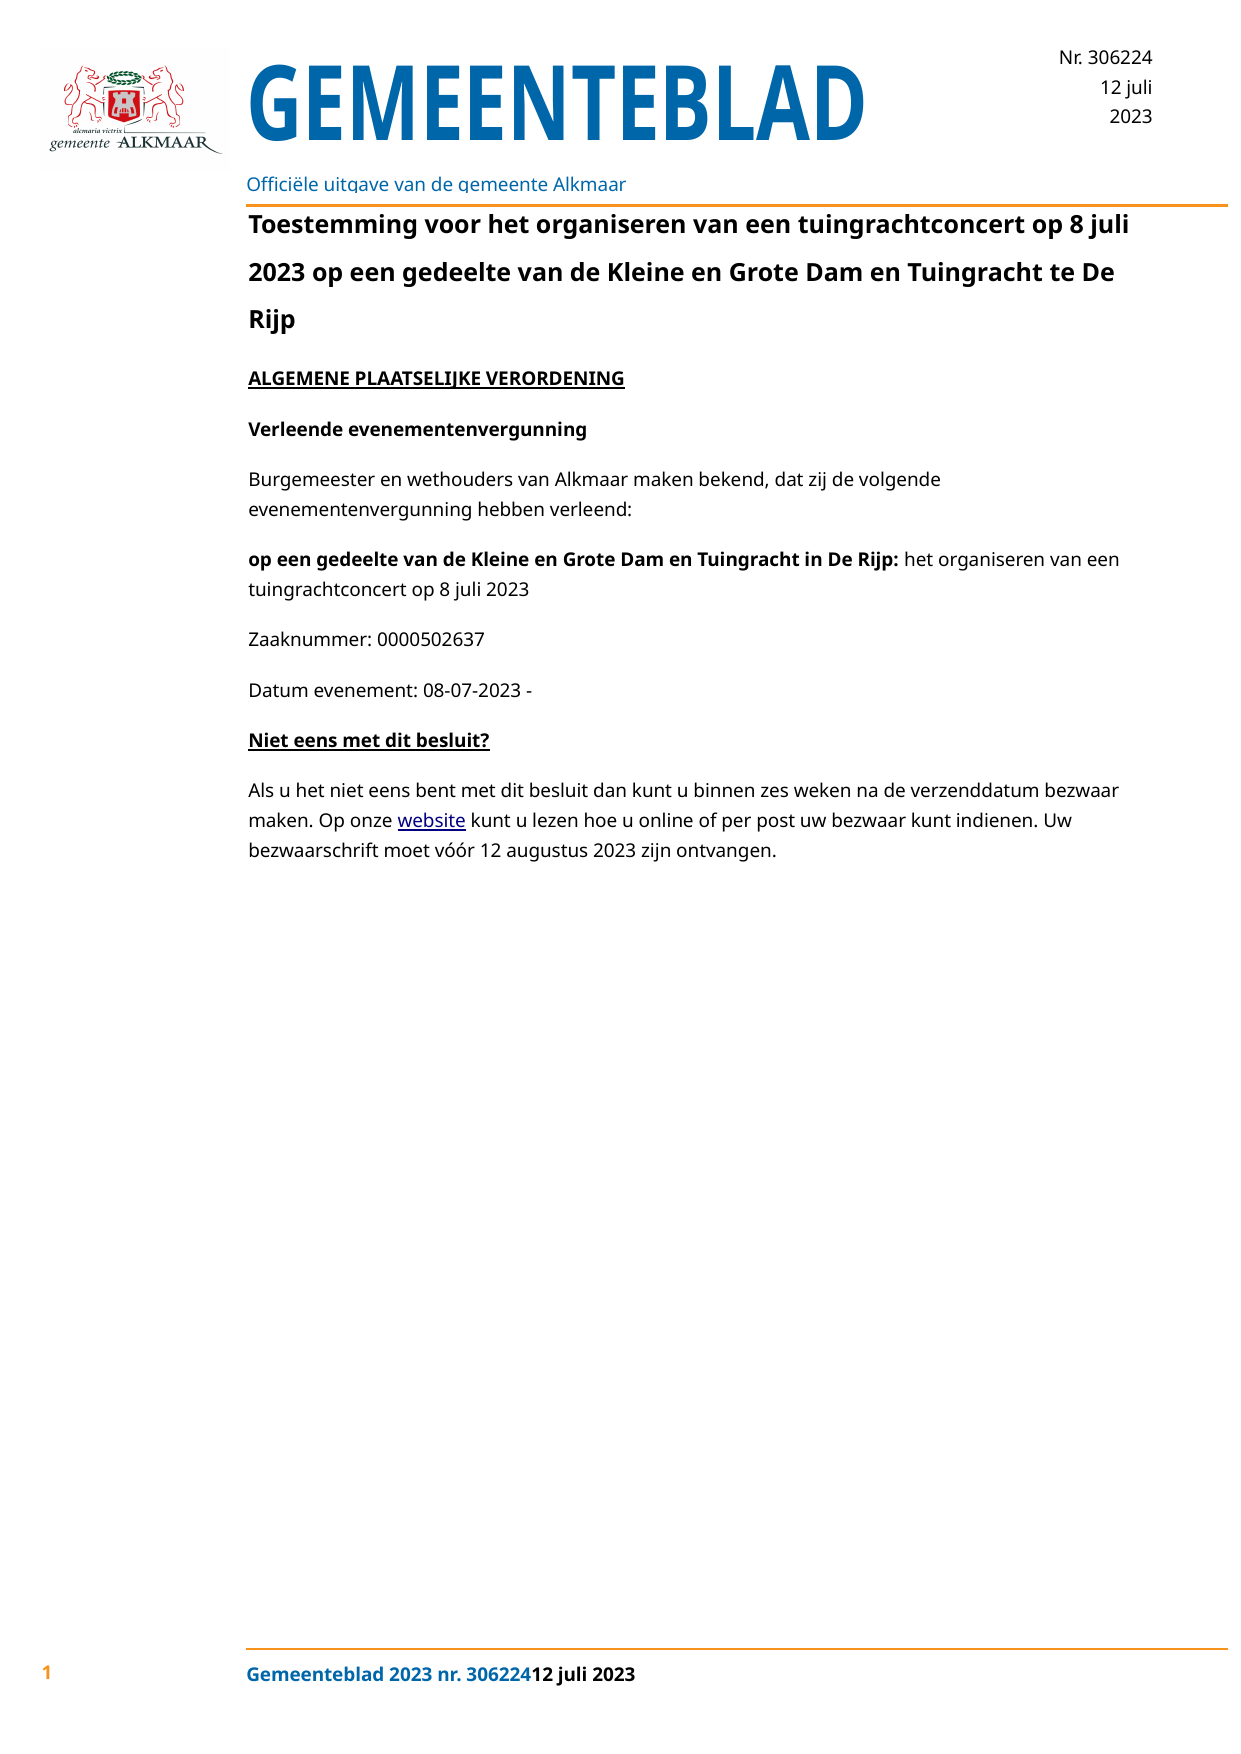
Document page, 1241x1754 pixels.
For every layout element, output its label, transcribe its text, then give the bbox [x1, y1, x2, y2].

text ALGEMENE PLAATSELIJKE VERORDENING [248, 366, 1152, 391]
text op een gedeelte van de Kleine en Grote Dam en Tuingracht in De Rijp: het organiseren van een tuingrachtconcert op 8 juli 2023 [248, 546, 1152, 602]
text Als u het niet eens bent met dit besluit dan kunt u binnen zes weken na de verzenddatum bezwaar maken. Op onze website kunt u lezen hoe u online of per post uw bezwaar kunt indienen. Uw bezwaarschrift moet vóór 12 augustus 2023 zijn ontvangen. [248, 778, 1152, 862]
picture [41, 47, 231, 172]
text Niet eens met dit besluit? [248, 727, 1152, 753]
text Burgemeester en wethouders van Alkmaar maken bekend, dat zij de volgende evenementenvergunning hebben verleend: [248, 466, 1152, 522]
text Toestemming voor het organiseren van een tuingrachtconcert op 8 juli 2023 op een gedeelte van de Kleine en Grote Dam en Tuingracht te De Rijp [248, 207, 1152, 336]
text Verleende evenementenvergunning [248, 416, 1152, 442]
text Datum evenement: 08-07-2023 - [248, 677, 1152, 702]
text Zaaknummer: 0000502637 [248, 626, 1152, 652]
